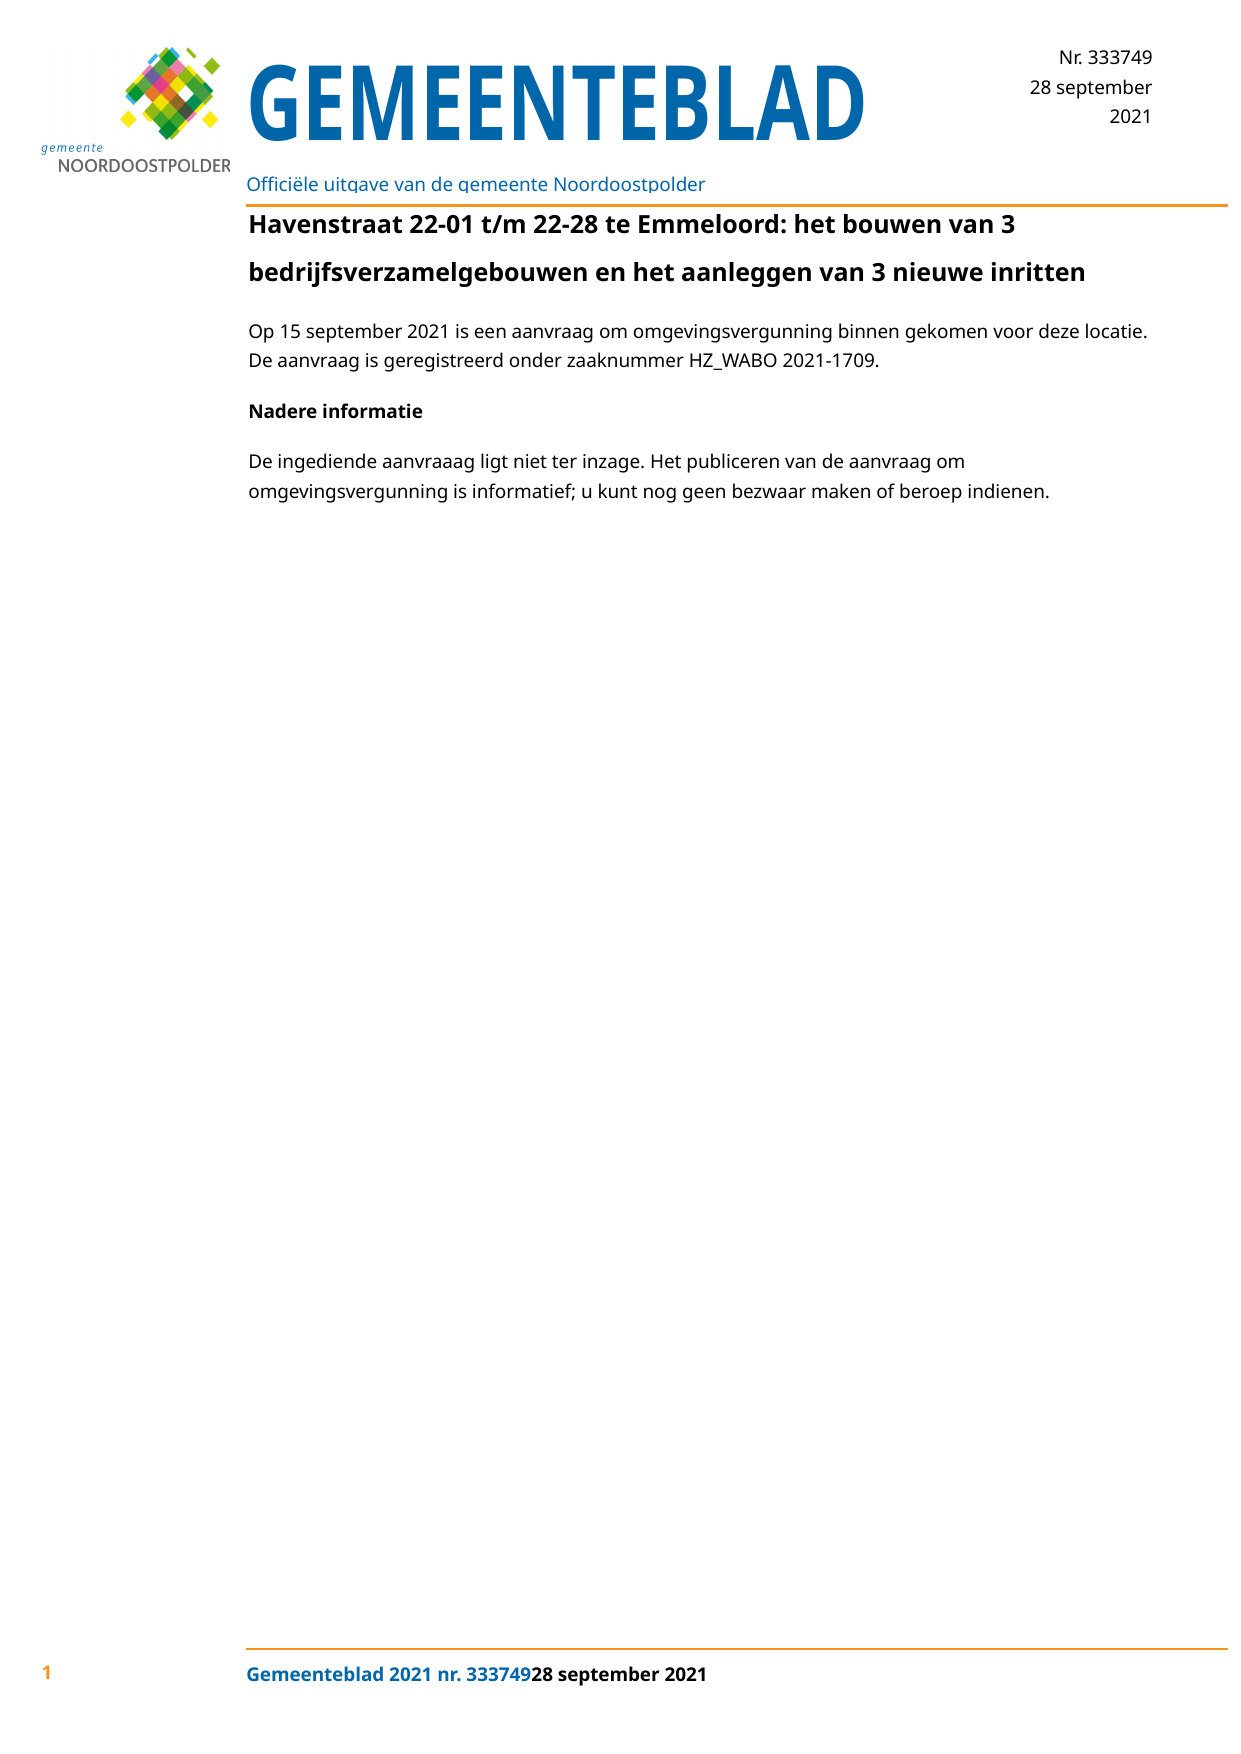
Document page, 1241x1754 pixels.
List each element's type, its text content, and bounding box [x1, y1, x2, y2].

text Nadere informatie [248, 398, 1152, 424]
text Havenstraat 22-01 t/m 22-28 te Emmeloord: het bouwen van 3 bedrijfsverzamelgebouwen en het aanleggen van 3 nieuwe inritten [248, 207, 1152, 288]
picture [41, 47, 231, 172]
text Op 15 september 2021 is een aanvraag om omgevingsvergunning binnen gekomen voor deze locatie. De aanvraag is geregistreerd onder zaaknummer HZ_WABO 2021-1709. [248, 318, 1152, 373]
text De ingediende aanvraaag ligt niet ter inzage. Het publiceren van de aanvraag om omgevingsvergunning is informatief; u kunt nog geen bezwaar maken of beroep indienen. [248, 448, 1152, 504]
